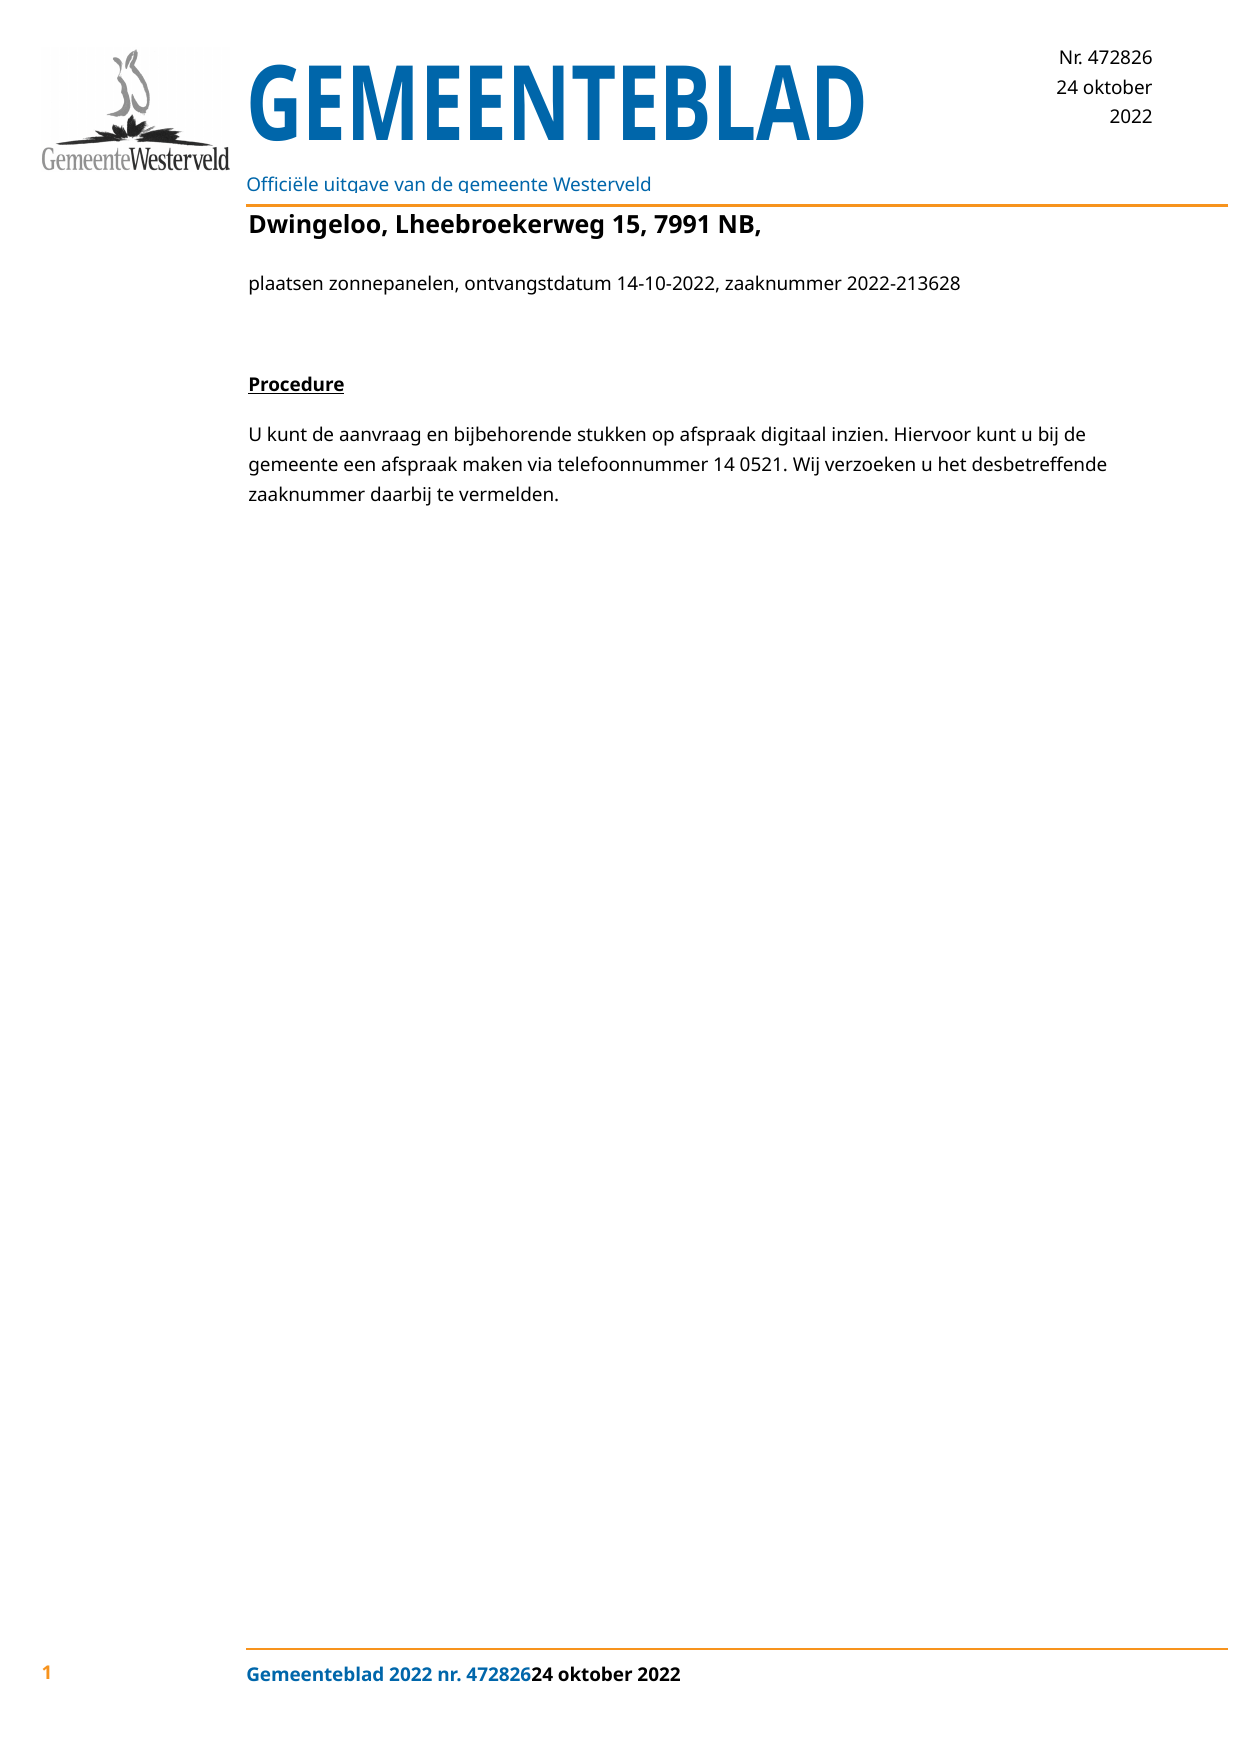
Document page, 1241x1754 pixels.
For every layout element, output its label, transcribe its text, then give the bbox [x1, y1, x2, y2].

text Dwingeloo, Lheebroekerweg 15, 7991 NB, [248, 207, 1152, 241]
text plaatsen zonnepanelen, ontvangstdatum 14-10-2022, zaaknummer 2022-213628 [248, 270, 1152, 296]
text Procedure [248, 371, 1152, 397]
text U kunt de aanvraag en bijbehorende stukken op afspraak digitaal inzien. Hiervoor kunt u bij de gemeente een afspraak maken via telefoonnummer 14 0521. Wij verzoeken u het desbetreffende zaaknummer daarbij te vermelden. [248, 422, 1152, 506]
picture [41, 47, 231, 172]
